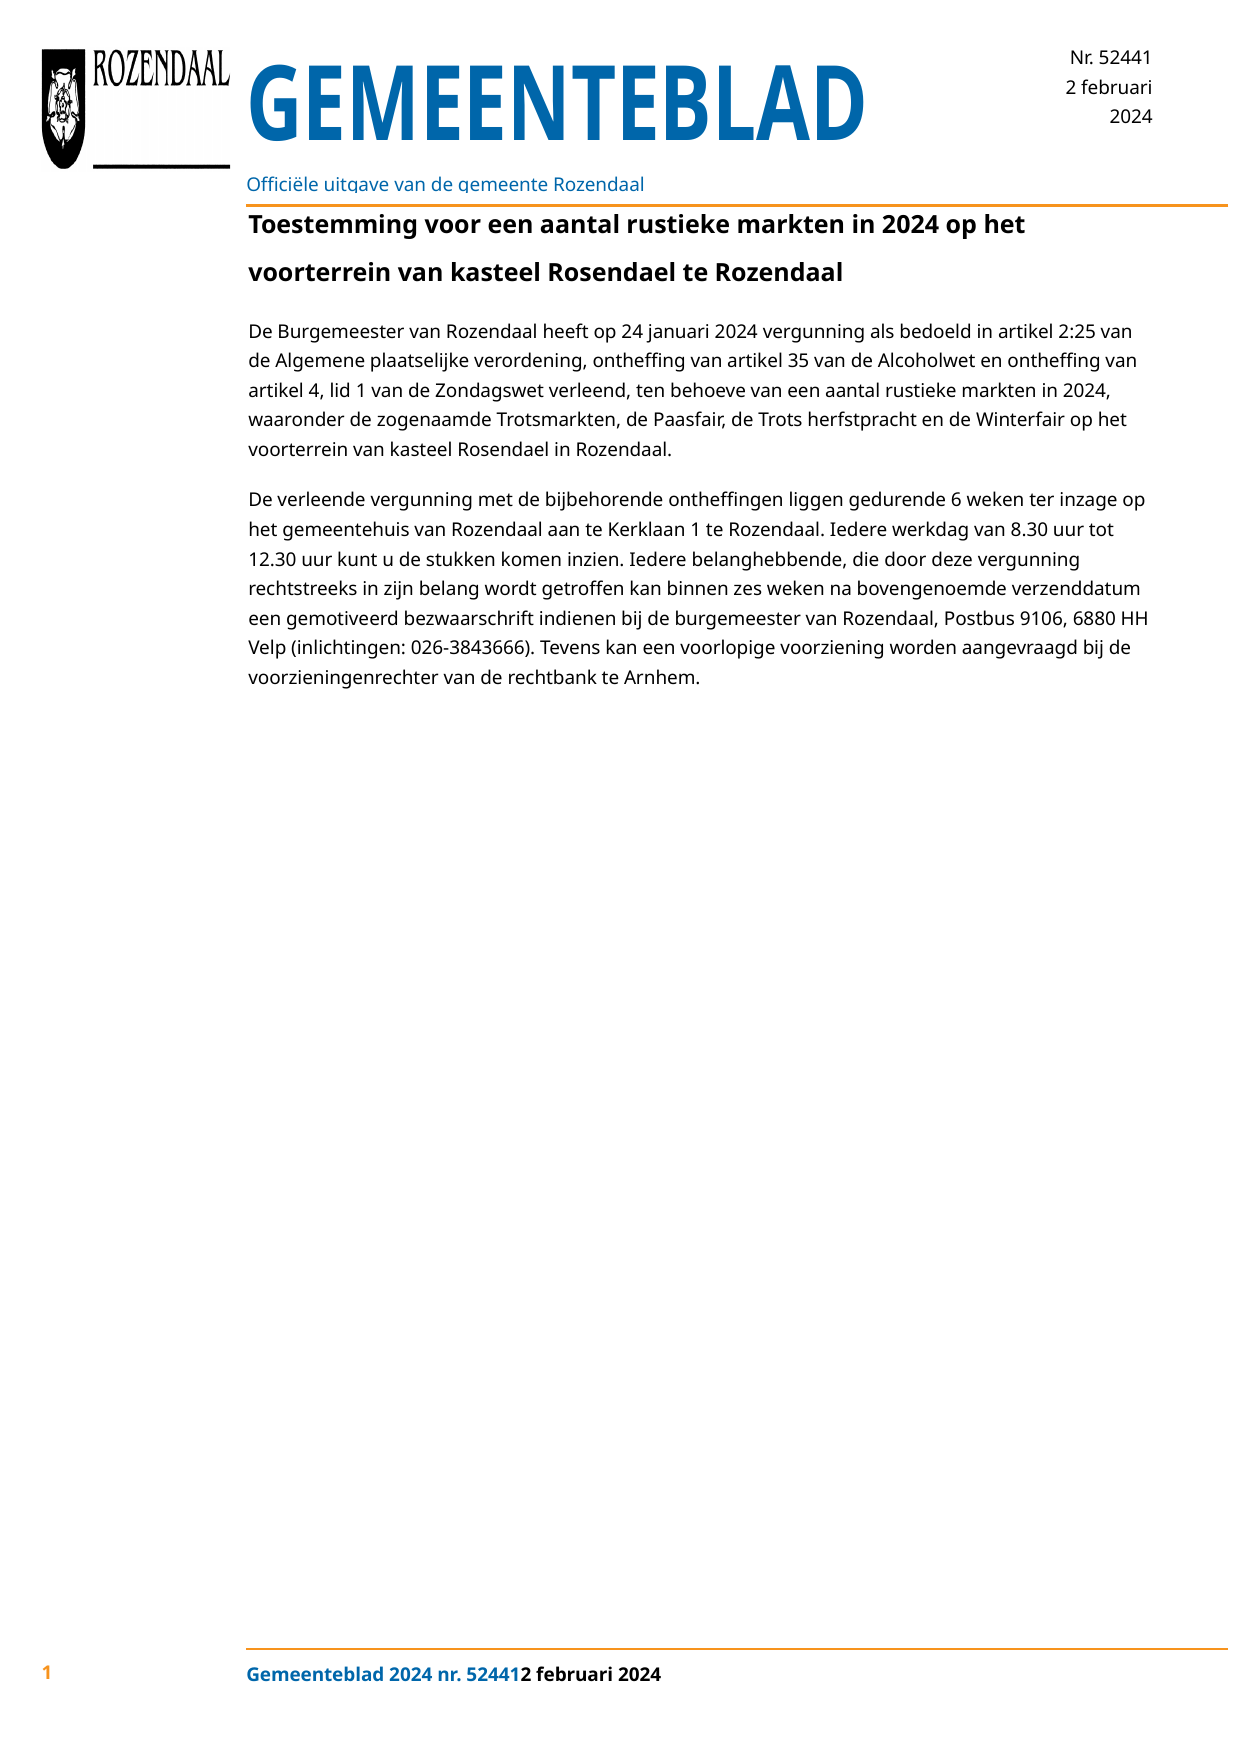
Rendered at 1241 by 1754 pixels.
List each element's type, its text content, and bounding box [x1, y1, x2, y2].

text De Burgemeester van Rozendaal heeft op 24 januari 2024 vergunning als bedoeld in artikel 2:25 van de Algemene plaatselijke verordening, ontheffing van artikel 35 van de Alcoholwet en ontheffing van artikel 4, lid 1 van de Zondagswet verleend, ten behoeve van een aantal rustieke markten in 2024, waaronder de zogenaamde Trotsmarkten, de Paasfair, de Trots herfstpracht en de Winterfair op het voorterrein van kasteel Rosendael in Rozendaal. [248, 318, 1152, 462]
picture [41, 47, 231, 172]
text De verleende vergunning met de bijbehorende ontheffingen liggen gedurende 6 weken ter inzage op het gemeentehuis van Rozendaal aan te Kerklaan 1 te Rozendaal. Iedere werkdag van 8.30 uur tot 12.30 uur kunt u de stukken komen inzien. Iedere belanghebbende, die door deze vergunning rechtstreeks in zijn belang wordt getroffen kan binnen zes weken na bovengenoemde verzenddatum een gemotiveerd bezwaarschrift indienen bij de burgemeester van Rozendaal, Postbus 9106, 6880 HH Velp (inlichtingen: 026-3843666). Tevens kan een voorlopige voorziening worden aangevraagd bij de voorzieningenrechter van de rechtbank te Arnhem. [248, 487, 1152, 690]
text Toestemming voor een aantal rustieke markten in 2024 op het voorterrein van kasteel Rosendael te Rozendaal [248, 207, 1152, 288]
